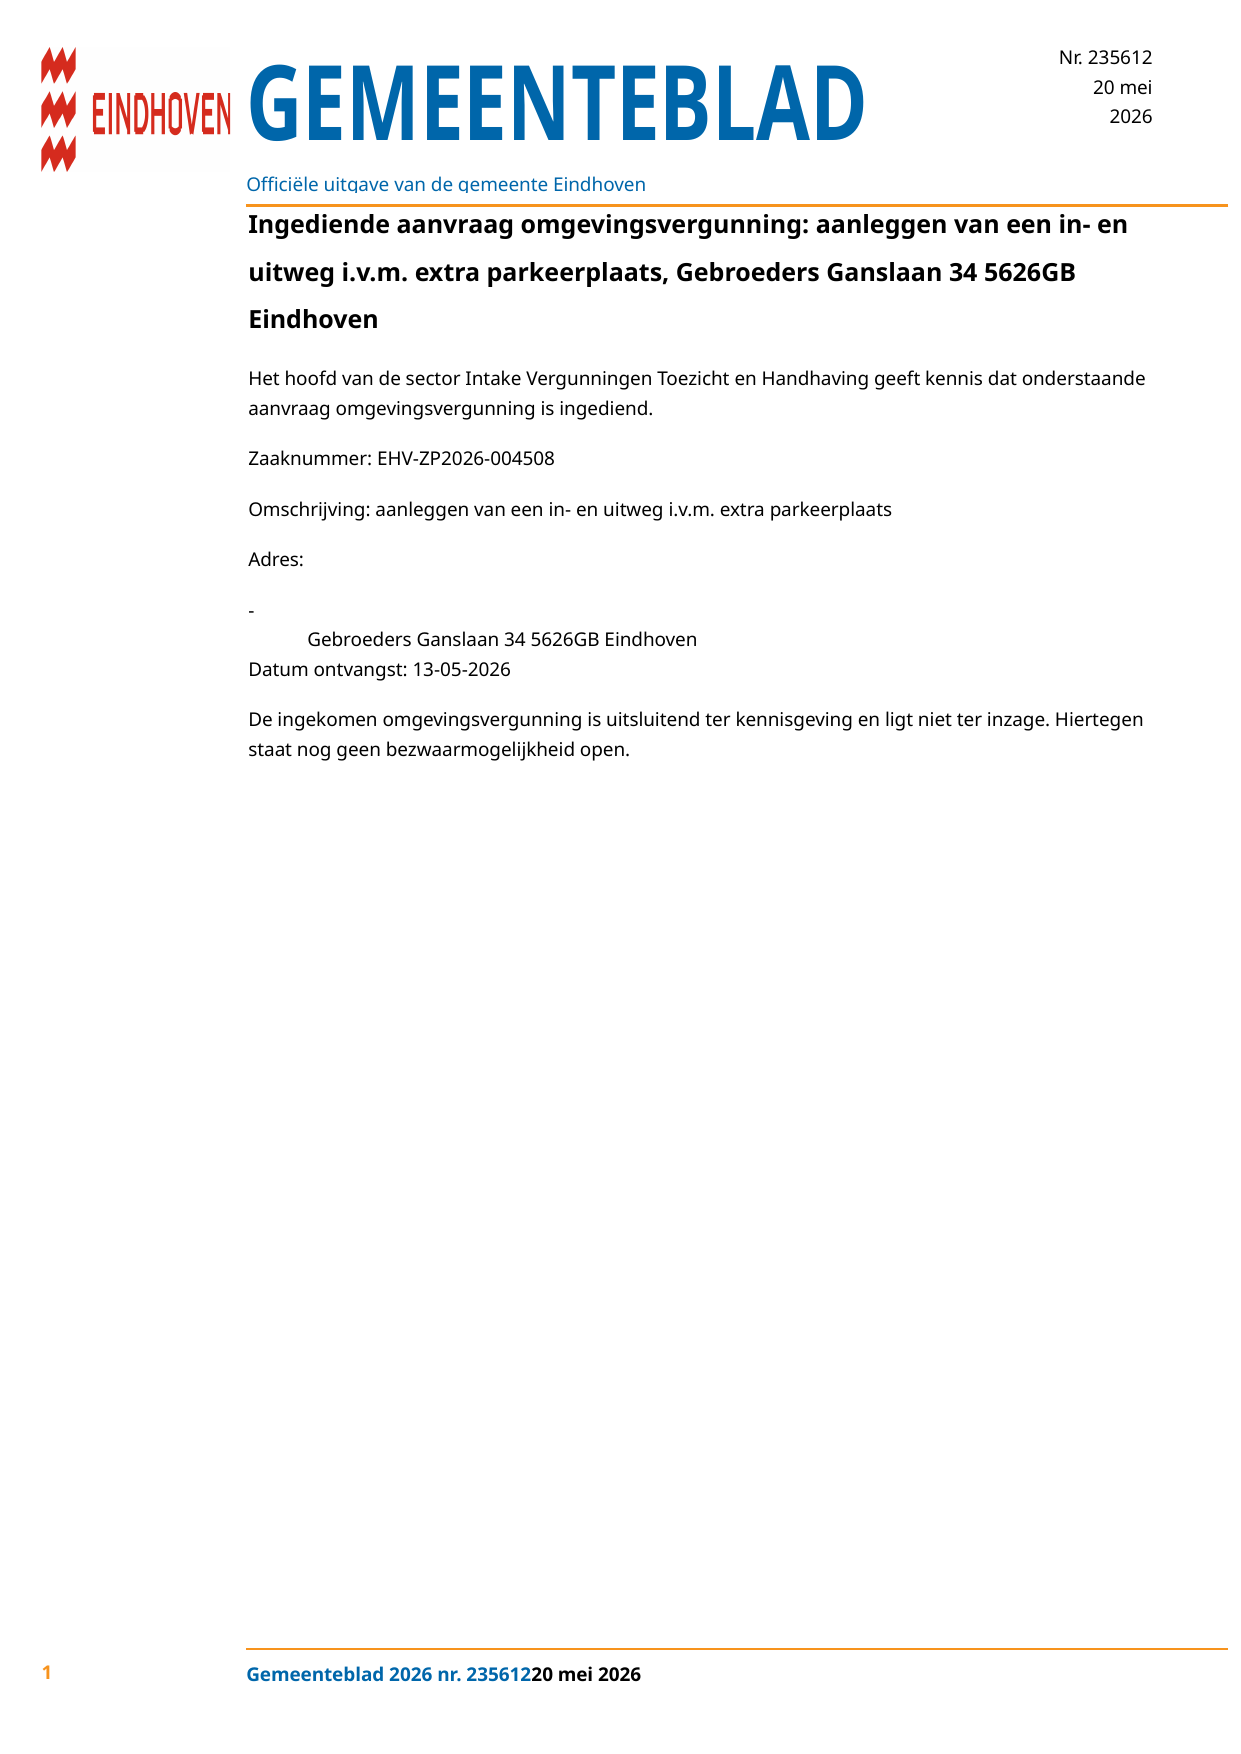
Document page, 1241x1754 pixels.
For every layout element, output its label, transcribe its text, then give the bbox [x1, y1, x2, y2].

text De ingekomen omgevingsvergunning is uitsluitend ter kennisgeving en ligt niet ter inzage. Hiertegen staat nog geen bezwaarmogelijkheid open. [248, 706, 1152, 762]
text Omschrijving: aanleggen van een in- en uitweg i.v.m. extra parkeerplaats [248, 496, 1152, 522]
text Het hoofd van de sector Intake Vergunningen Toezicht en Handhaving geeft kennis dat onderstaande aanvraag omgevingsvergunning is ingediend. [248, 366, 1152, 421]
picture [41, 47, 231, 172]
text Datum ontvangst: 13-05-2026 [248, 656, 1152, 682]
text Ingediende aanvraag omgevingsvergunning: aanleggen van een in- en uitweg i.v.m. extra parkeerplaats, Gebroeders Ganslaan 34 5626GB Eindhoven [248, 207, 1152, 336]
list Gebroeders Ganslaan 34 5626GB Eindhoven [248, 626, 1152, 652]
text Zaaknummer: EHV-ZP2026-004508 [248, 446, 1152, 471]
text Adres: [248, 546, 1152, 572]
